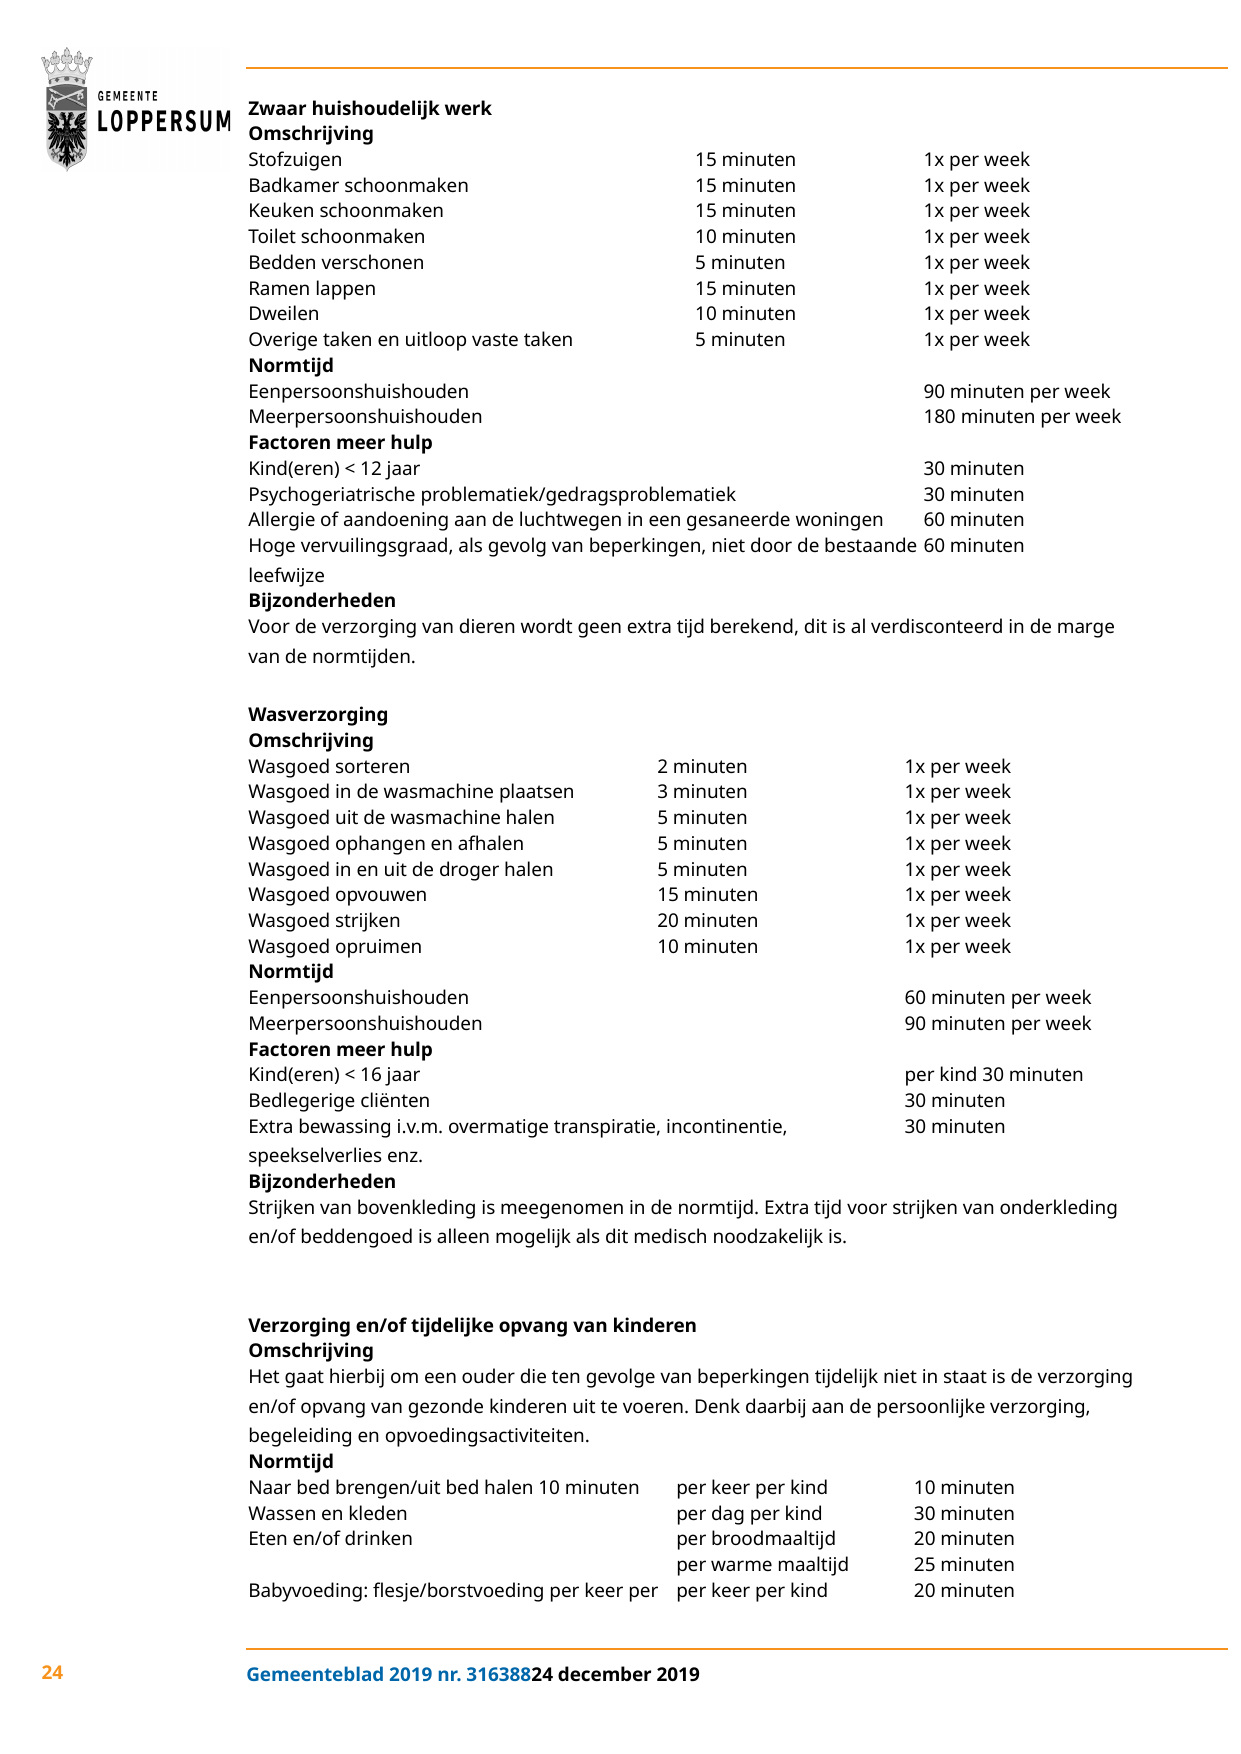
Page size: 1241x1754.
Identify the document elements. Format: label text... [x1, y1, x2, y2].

table_cell 30 minuten [923, 481, 1152, 506]
table_cell per warme maaltijd [676, 1551, 914, 1577]
table_cell per kind 30 minuten [904, 1062, 1152, 1087]
table_cell 2 minuten [657, 753, 904, 779]
table_cell Het gaat hierbij om een ouder die ten gevolge van beperkingen tijdelijk niet in staat is de verzorging en/of opvang van gezonde kinderen uit te voeren. Denk daarbij aan de persoonlijke verzorging, begeleiding en opvoedingsactiviteiten. [248, 1364, 1152, 1448]
table_cell 5 minuten [695, 326, 923, 352]
table_cell 5 minuten [657, 804, 904, 830]
table_cell 10 minuten [657, 933, 904, 959]
table_cell Bedlegerige cliënten [248, 1088, 904, 1113]
table_cell Omschrijving [248, 727, 1152, 753]
table_cell 90 minuten per week [904, 1010, 1152, 1036]
table_header Zwaar huishoudelijk werk [248, 95, 1152, 121]
table_cell 1x per week [904, 753, 1152, 779]
table_cell 60 minuten per week [904, 985, 1152, 1010]
table_cell Wasgoed in de wasmachine plaatsen [248, 779, 657, 804]
table_cell Wasgoed opvouwen [248, 882, 657, 907]
table_cell 60 minuten [923, 506, 1152, 532]
table_cell 90 minuten per week [923, 378, 1152, 403]
table_cell Ramen lappen [248, 275, 695, 301]
table_cell Voor de verzorging van dieren wordt geen extra tijd berekend, dit is al verdisconteerd in de marge van de normtijden. [248, 613, 1152, 668]
table_header Wasverzorging [248, 701, 1152, 727]
table_cell 1x per week [923, 249, 1152, 275]
table_cell 1x per week [923, 146, 1152, 172]
table_cell 1x per week [923, 172, 1152, 198]
table_cell per keer per kind [676, 1577, 914, 1603]
table_cell 20 minuten [914, 1577, 1152, 1603]
table_cell Toilet schoonmaken [248, 224, 695, 249]
table_cell per broodmaaltijd [676, 1526, 914, 1551]
picture [41, 47, 231, 172]
table_cell [248, 1551, 676, 1577]
table_cell Babyvoeding: flesje/borstvoeding per keer per [248, 1577, 676, 1603]
table_cell Bijzonderheden [248, 588, 1152, 613]
table_cell Wasgoed uit de wasmachine halen [248, 804, 657, 830]
table_cell Overige taken en uitloop vaste taken [248, 326, 695, 352]
table_cell 10 minuten [914, 1474, 1152, 1500]
table_cell 30 minuten [904, 1113, 1152, 1168]
table_cell 20 minuten [657, 907, 904, 933]
table_cell Factoren meer hulp [248, 429, 1152, 455]
table_cell 5 minuten [695, 249, 923, 275]
table_cell 1x per week [904, 882, 1152, 907]
table_cell Bijzonderheden [248, 1169, 1152, 1194]
table_cell 180 minuten per week [923, 404, 1152, 429]
table_cell 20 minuten [914, 1526, 1152, 1551]
table_cell Wassen en kleden [248, 1500, 676, 1526]
table_cell 1x per week [904, 856, 1152, 882]
table_cell per keer per kind [676, 1474, 914, 1500]
table_cell 1x per week [904, 907, 1152, 933]
table_cell Meerpersoonshuishouden [248, 1010, 904, 1036]
table_cell 1x per week [904, 804, 1152, 830]
table_cell 10 minuten [695, 301, 923, 326]
table_cell Factoren meer hulp [248, 1036, 1152, 1062]
table_cell 15 minuten [695, 275, 923, 301]
table_cell Kind(eren) < 16 jaar [248, 1062, 904, 1087]
table_cell Badkamer schoonmaken [248, 172, 695, 198]
table_cell 30 minuten [923, 455, 1152, 481]
table_cell per dag per kind [676, 1500, 914, 1526]
table_cell 1x per week [923, 326, 1152, 352]
table_cell 5 minuten [657, 830, 904, 856]
table_cell Allergie of aandoening aan de luchtwegen in een gesaneerde woningen [248, 506, 923, 532]
table_cell Wasgoed sorteren [248, 753, 657, 779]
table_cell Normtijd [248, 959, 1152, 984]
table_cell 25 minuten [914, 1551, 1152, 1577]
table_cell 15 minuten [695, 198, 923, 223]
table_cell Meerpersoonshuishouden [248, 404, 923, 429]
table_cell 1x per week [904, 779, 1152, 804]
table_cell Hoge vervuilingsgraad, als gevolg van beperkingen, niet door de bestaande leefwijze [248, 532, 923, 587]
table_cell Psychogeriatrische problematiek/gedragsproblematiek [248, 481, 923, 506]
table_header Verzorging en/of tijdelijke opvang van kinderen [248, 1312, 1152, 1338]
table_cell Omschrijving [248, 1338, 1152, 1363]
table_cell 1x per week [904, 933, 1152, 959]
table_cell Stofzuigen [248, 146, 695, 172]
table_cell 10 minuten [695, 224, 923, 249]
table_cell Dweilen [248, 301, 695, 326]
table_cell Strijken van bovenkleding is meegenomen in de normtijd. Extra tijd voor strijken van onderkleding en/of beddengoed is alleen mogelijk als dit medisch noodzakelijk is. [248, 1194, 1152, 1249]
table_cell Normtijd [248, 1448, 1152, 1474]
table_cell Wasgoed opruimen [248, 933, 657, 959]
table_cell 3 minuten [657, 779, 904, 804]
table_cell 1x per week [923, 275, 1152, 301]
table_cell Wasgoed in en uit de droger halen [248, 856, 657, 882]
table_cell 15 minuten [695, 146, 923, 172]
table_cell 5 minuten [657, 856, 904, 882]
table_cell Extra bewassing i.v.m. overmatige transpiratie, incontinentie, speekselverlies enz. [248, 1113, 904, 1168]
table_cell 30 minuten [914, 1500, 1152, 1526]
table_cell Keuken schoonmaken [248, 198, 695, 223]
table_cell 1x per week [923, 198, 1152, 223]
table_cell Eten en/of drinken [248, 1526, 676, 1551]
table_cell 1x per week [904, 830, 1152, 856]
table_cell 1x per week [923, 301, 1152, 326]
table_cell 30 minuten [904, 1088, 1152, 1113]
table_cell Eenpersoonshuishouden [248, 985, 904, 1010]
table_cell Naar bed brengen/uit bed halen 10 minuten [248, 1474, 676, 1500]
table_cell 15 minuten [695, 172, 923, 198]
table_cell Normtijd [248, 352, 1152, 378]
table_cell Wasgoed strijken [248, 907, 657, 933]
table_cell Omschrijving [248, 121, 1152, 146]
table_cell 1x per week [923, 224, 1152, 249]
table_cell Wasgoed ophangen en afhalen [248, 830, 657, 856]
table_cell 15 minuten [657, 882, 904, 907]
table_cell Bedden verschonen [248, 249, 695, 275]
table_cell Kind(eren) < 12 jaar [248, 455, 923, 481]
table_cell 60 minuten [923, 532, 1152, 587]
table_cell Eenpersoonshuishouden [248, 378, 923, 403]
